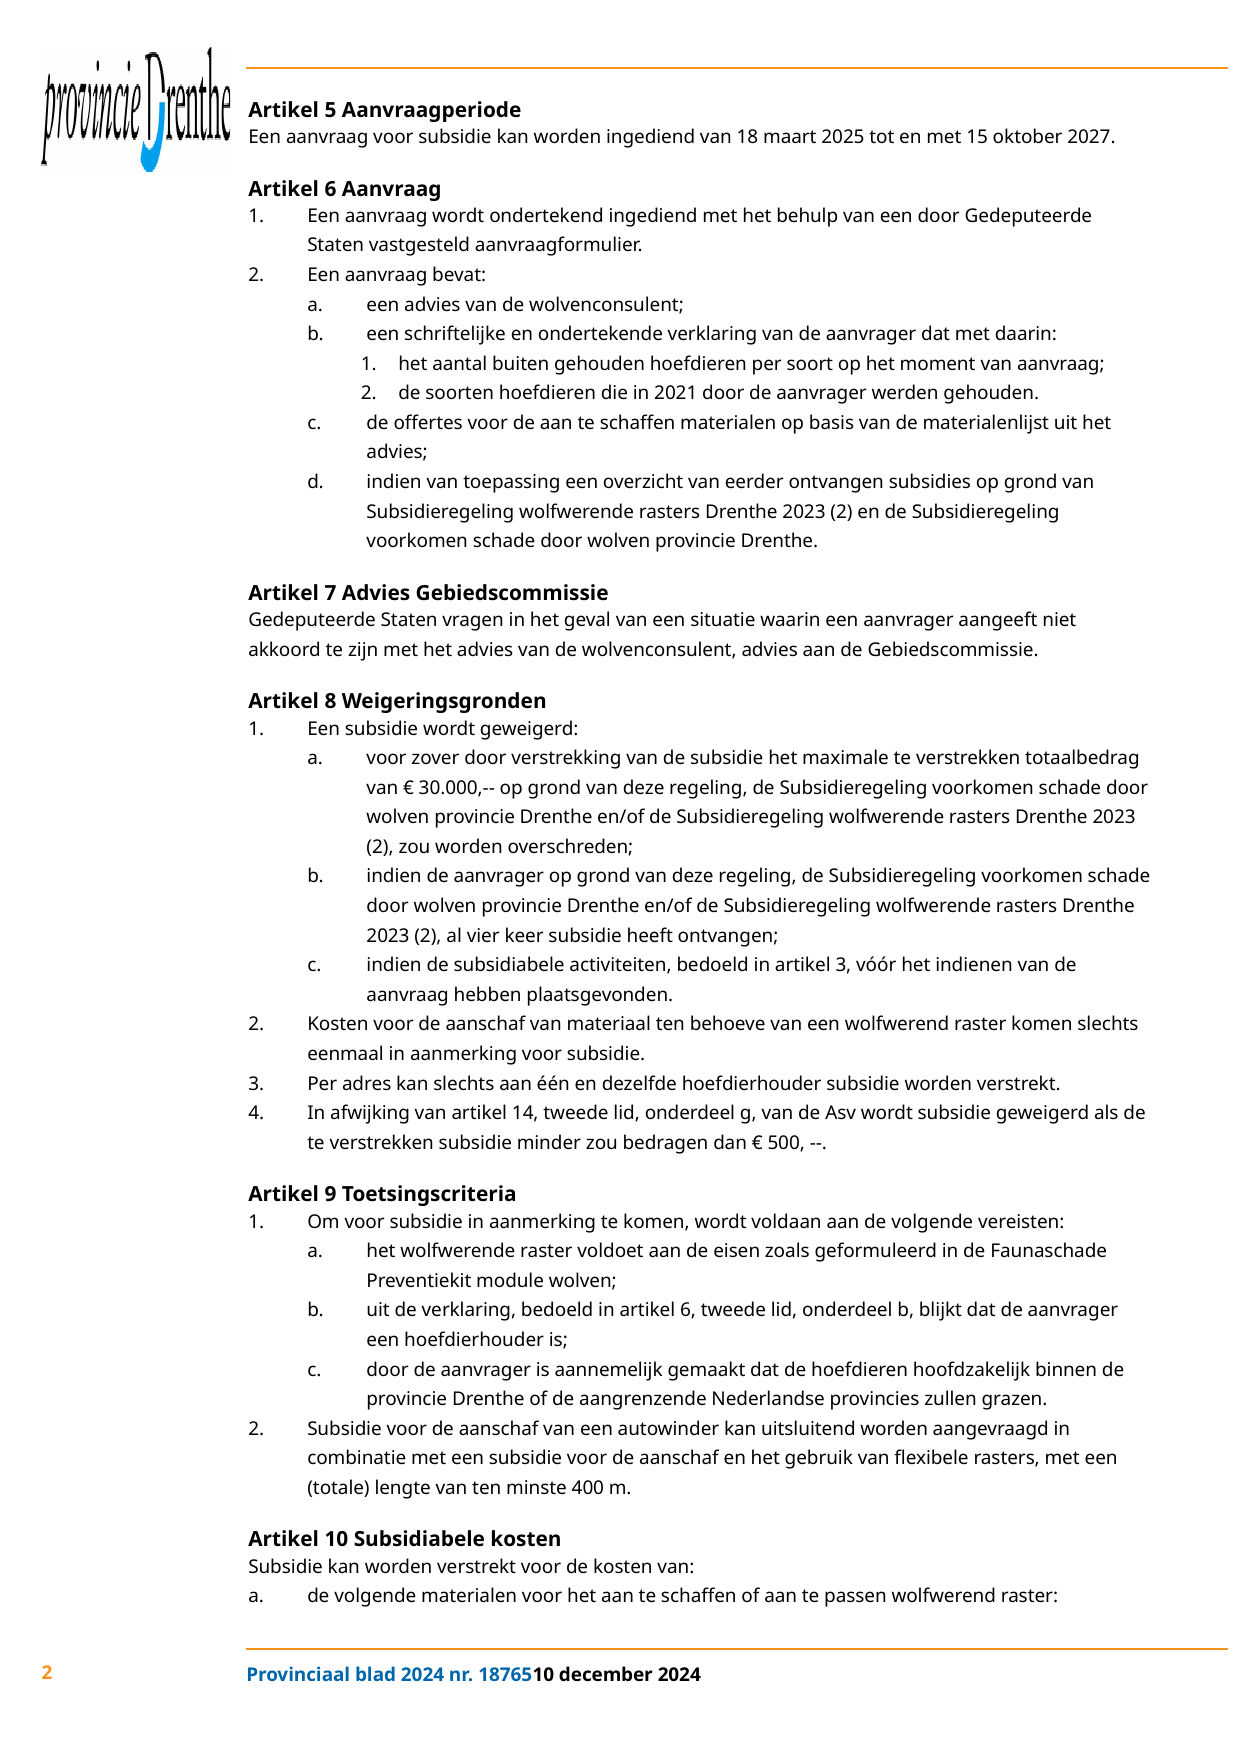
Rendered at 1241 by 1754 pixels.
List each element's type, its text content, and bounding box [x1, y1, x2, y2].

text Artikel 9 Toetsingscriteria [248, 1179, 1152, 1208]
list de soorten hoefdieren die in 2021 door de aanvrager werden gehouden. [361, 379, 1152, 405]
list indien de aanvrager op grond van deze regeling, de Subsidieregeling voorkomen schade door wolven provincie Drenthe en/of de Subsidieregeling wolfwerende rasters Drenthe 2023 (2), al vier keer subsidie heeft ontvangen; [307, 863, 1152, 948]
list Om voor subsidie in aanmerking te komen, wordt voldaan aan de volgende vereisten: [248, 1208, 1152, 1233]
text Gedeputeerde Staten vragen in het geval van een situatie waarin een aanvrager aangeeft niet akkoord te zijn met het advies van de wolvenconsulent, advies aan de Gebiedscommissie. [248, 606, 1152, 662]
list door de aanvrager is aannemelijk gemaakt dat de hoefdieren hoofdzakelijk binnen de provincie Drenthe of de aangrenzende Nederlandse provincies zullen grazen. [307, 1356, 1152, 1411]
list het aantal buiten gehouden hoefdieren per soort op het moment van aanvraag; [361, 350, 1152, 376]
list Subsidie voor de aanschaf van een autowinder kan uitsluitend worden aangevraagd in combinatie met een subsidie voor de aanschaf en het gebruik van flexibele rasters, met een (totale) lengte van ten minste 400 m. [248, 1415, 1152, 1500]
text Een aanvraag voor subsidie kan worden ingediend van 18 maart 2025 tot en met 15 oktober 2027. [248, 123, 1152, 149]
list de volgende materialen voor het aan te schaffen of aan te passen wolfwerend raster: [248, 1582, 1152, 1608]
text Artikel 7 Advies Gebiedscommissie [248, 578, 1152, 606]
list uit de verklaring, bedoeld in artikel 6, tweede lid, onderdeel b, blijkt dat de aanvrager een hoefdierhouder is; [307, 1297, 1152, 1352]
list Per adres kan slechts aan één en dezelfde hoefdierhouder subsidie worden verstrekt. [248, 1070, 1152, 1096]
list de offertes voor de aan te schaffen materialen op basis van de materialenlijst uit het advies; [307, 409, 1152, 464]
list Een aanvraag bevat: [248, 261, 1152, 287]
list In afwijking van artikel 14, tweede lid, onderdeel g, van de Asv wordt subsidie geweigerd als de te verstrekken subsidie minder zou bedragen dan € 500, --. [248, 1099, 1152, 1155]
list een advies van de wolvenconsulent; [307, 291, 1152, 317]
list Een subsidie wordt geweigerd: [248, 715, 1152, 741]
list voor zover door verstrekking van de subsidie het maximale te verstrekken totaalbedrag van € 30.000,-- op grond van deze regeling, de Subsidieregeling voorkomen schade door wolven provincie Drenthe en/of de Subsidieregeling wolfwerende rasters Drenthe 2023 (2), zou worden overschreden; [307, 744, 1152, 859]
list het wolfwerende raster voldoet aan de eisen zoals geformuleerd in de Faunaschade Preventiekit module wolven; [307, 1237, 1152, 1293]
list Een aanvraag wordt ondertekend ingediend met het behulp van een door Gedeputeerde Staten vastgesteld aanvraagformulier. [248, 202, 1152, 257]
text Subsidie kan worden verstrekt voor de kosten van: [248, 1553, 1152, 1579]
text Artikel 8 Weigeringsgronden [248, 686, 1152, 715]
list Kosten voor de aanschaf van materiaal ten behoeve van een wolfwerend raster komen slechts eenmaal in aanmerking voor subsidie. [248, 1011, 1152, 1066]
picture [41, 47, 231, 172]
text Artikel 5 Aanvraagperiode [248, 95, 1152, 123]
text Artikel 10 Subsidiabele kosten [248, 1524, 1152, 1553]
text Artikel 6 Aanvraag [248, 174, 1152, 202]
list indien van toepassing een overzicht van eerder ontvangen subsidies op grond van Subsidieregeling wolfwerende rasters Drenthe 2023 (2) en de Subsidieregeling voorkomen schade door wolven provincie Drenthe. [307, 468, 1152, 553]
list een schriftelijke en ondertekende verklaring van de aanvrager dat met daarin: [307, 320, 1152, 346]
list indien de subsidiabele activiteiten, bedoeld in artikel 3, vóór het indienen van de aanvraag hebben plaatsgevonden. [307, 951, 1152, 1007]
